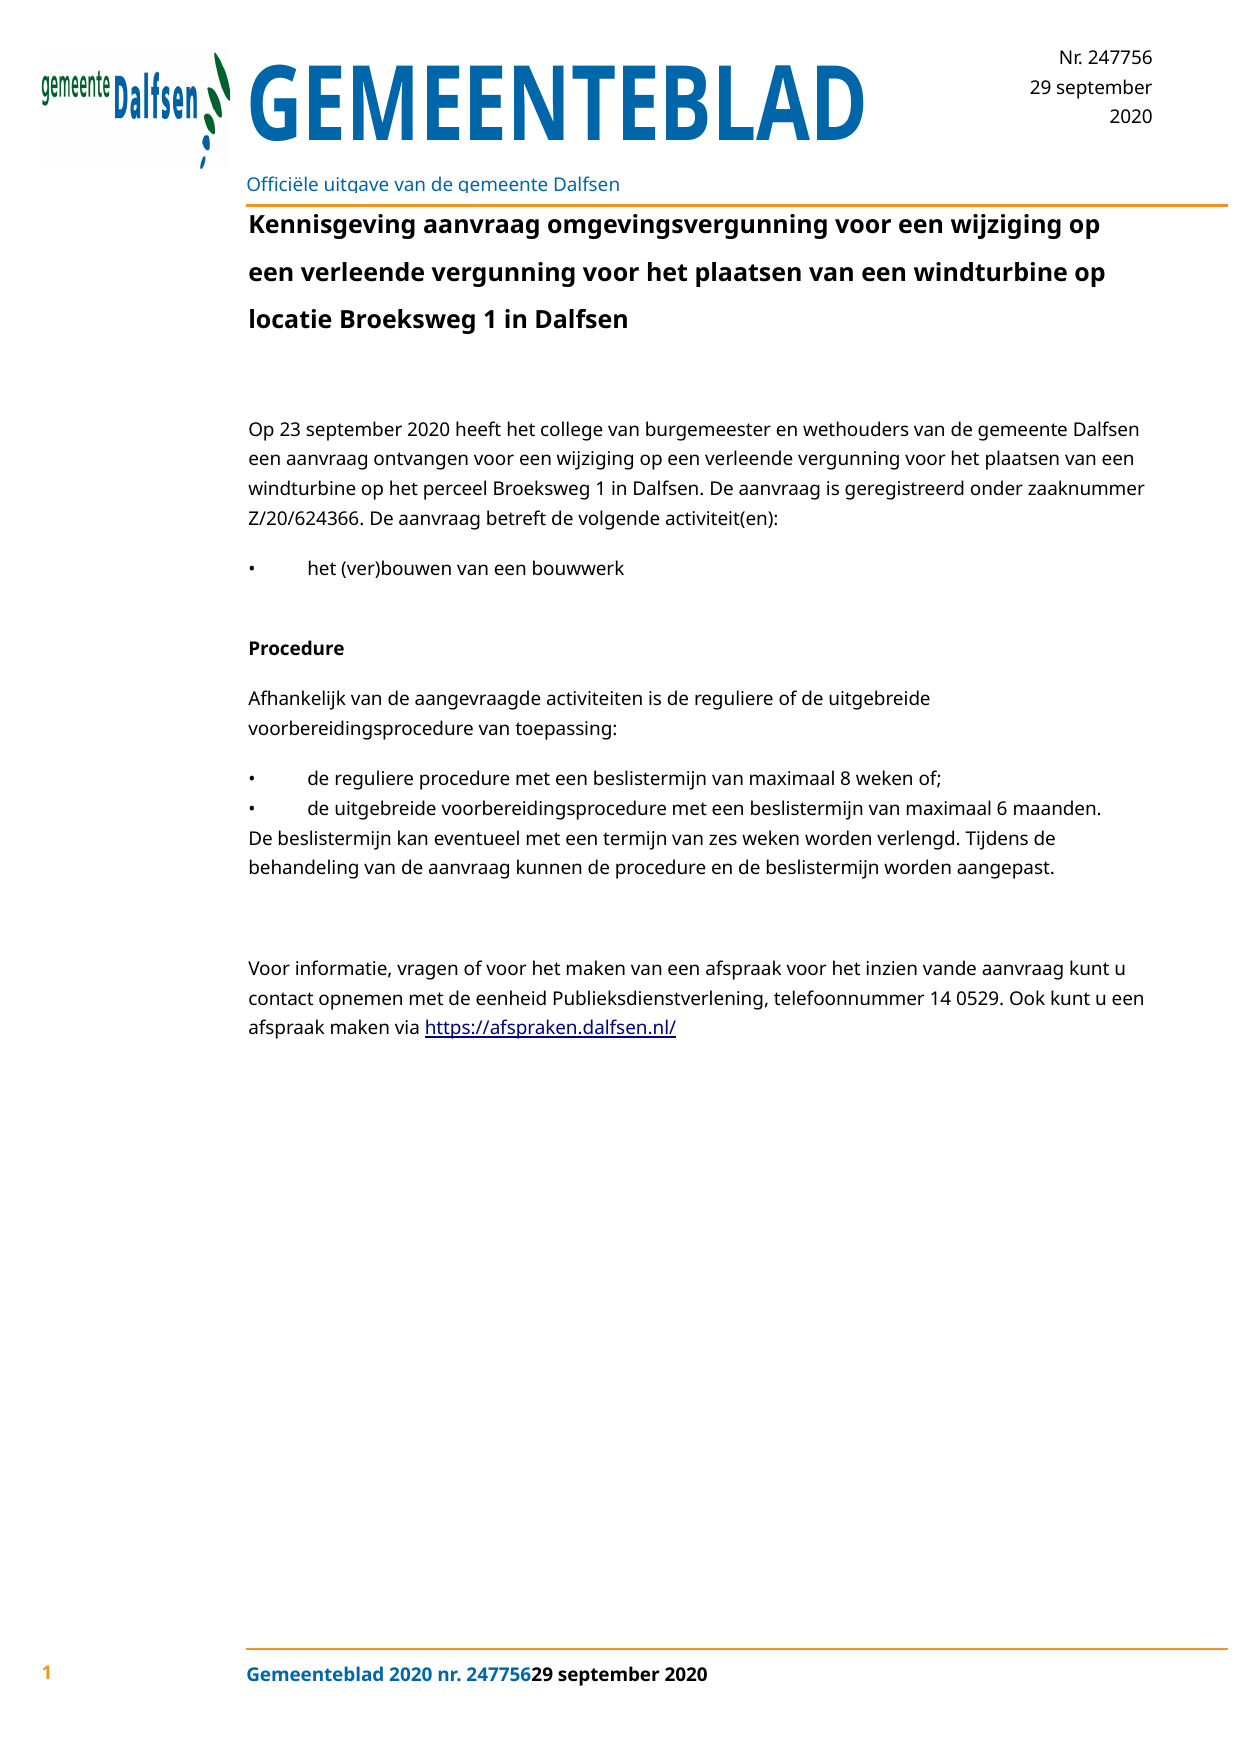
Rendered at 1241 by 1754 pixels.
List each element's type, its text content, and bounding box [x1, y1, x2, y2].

text Afhankelijk van de aangevraagde activiteiten is de reguliere of de uitgebreide voorbereidingsprocedure van toepassing: [248, 686, 1152, 741]
list de reguliere procedure met een beslistermijn van maximaal 8 weken of; [248, 766, 1152, 791]
text Kennisgeving aanvraag omgevingsvergunning voor een wijziging op een verleende vergunning voor het plaatsen van een windturbine op locatie Broeksweg 1 in Dalfsen [248, 207, 1152, 336]
list de uitgebreide voorbereidingsprocedure met een beslistermijn van maximaal 6 maanden. [248, 795, 1152, 821]
list het (ver)bouwen van een bouwwerk [248, 555, 1152, 581]
text De beslistermijn kan eventueel met een termijn van zes weken worden verlengd. Tijdens de behandeling van de aanvraag kunnen de procedure en de beslistermijn worden aangepast. [248, 825, 1152, 880]
text Voor informatie, vragen of voor het maken van een afspraak voor het inzien vande aanvraag kunt u contact opnemen met de eenheid Publieksdienstverlening, telefoonnummer 14 0529. Ook kunt u een afspraak maken via https://afspraken.dalfsen.nl/ [248, 955, 1152, 1040]
text Op 23 september 2020 heeft het college van burgemeester en wethouders van de gemeente Dalfsen een aanvraag ontvangen voor een wijziging op een verleende vergunning voor het plaatsen van een windturbine op het perceel Broeksweg 1 in Dalfsen. De aanvraag is geregistreerd onder zaaknummer Z/20/624366. De aanvraag betreft de volgende activiteit(en): [248, 416, 1152, 530]
text Procedure [248, 635, 1152, 661]
picture [41, 47, 231, 172]
